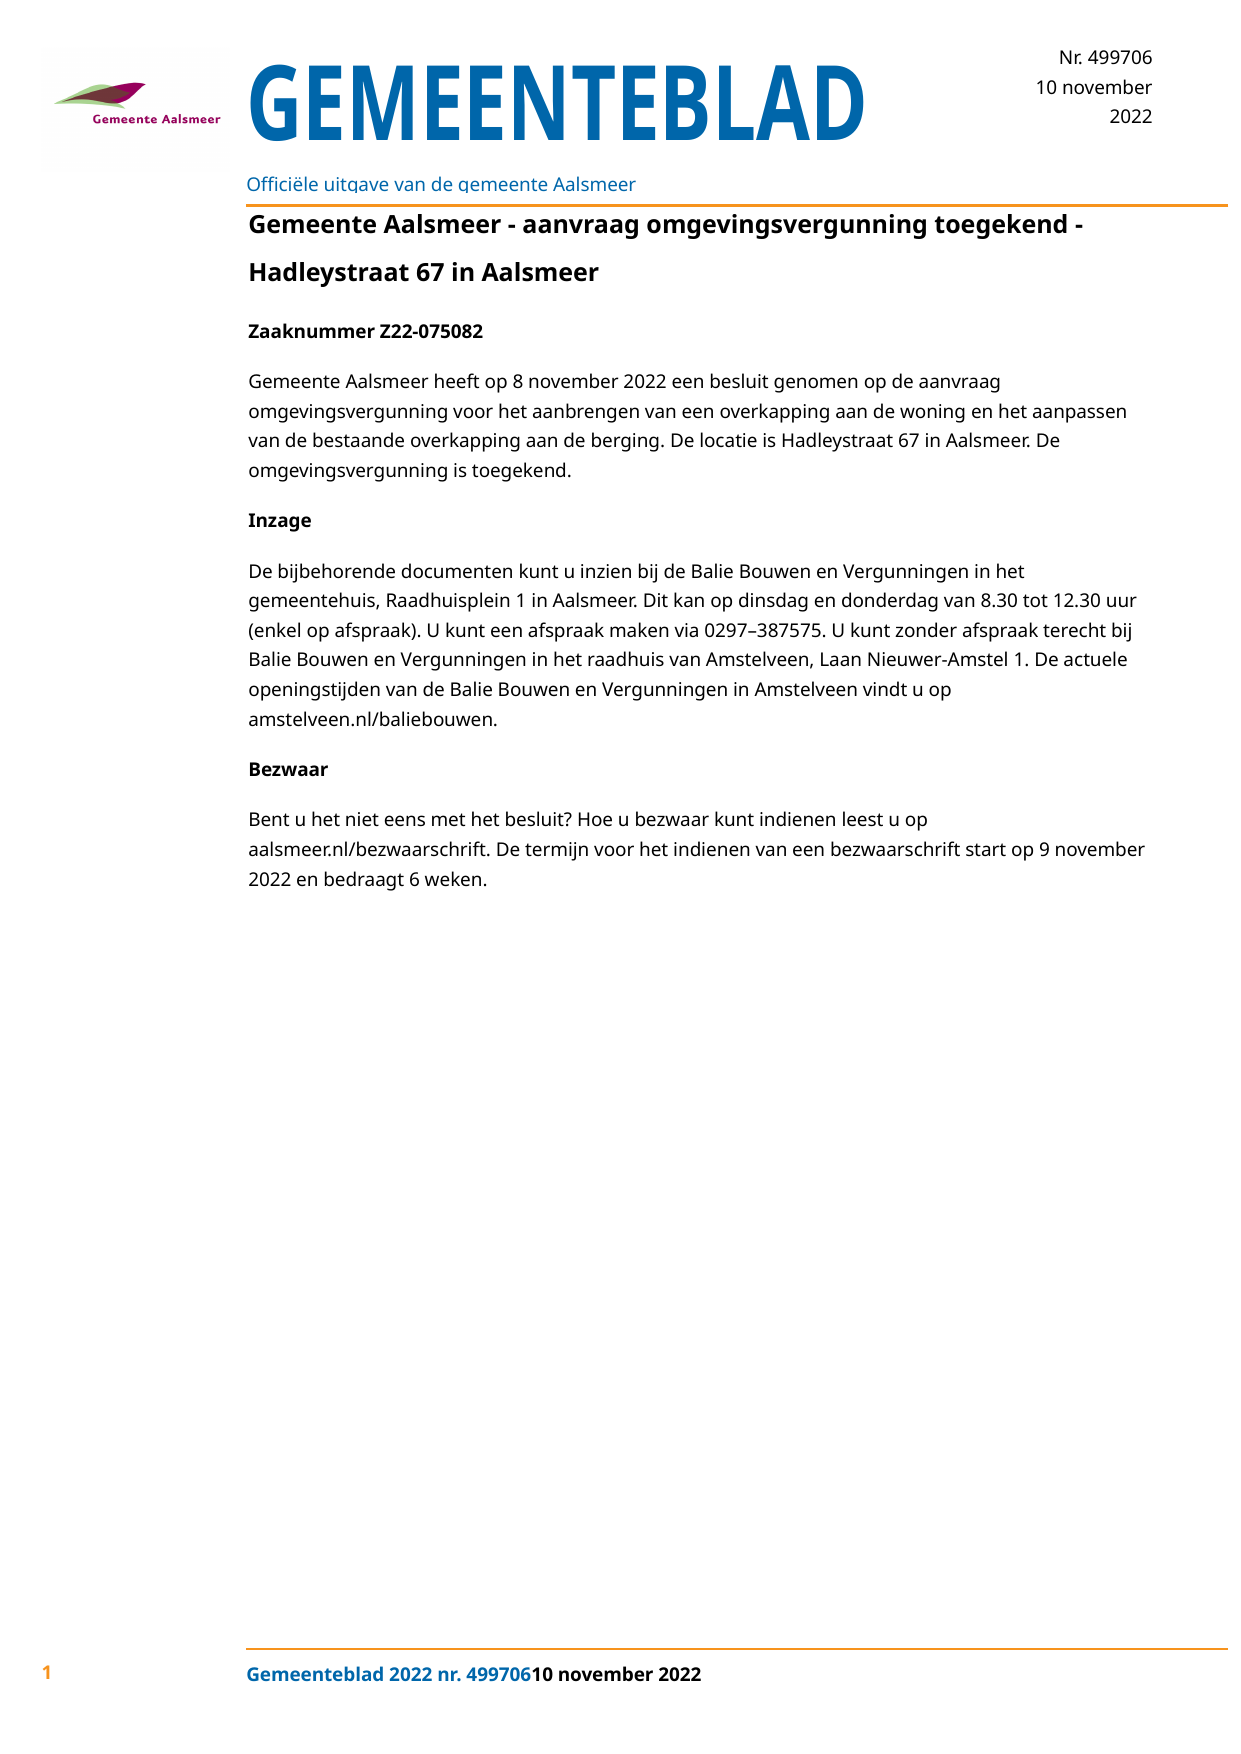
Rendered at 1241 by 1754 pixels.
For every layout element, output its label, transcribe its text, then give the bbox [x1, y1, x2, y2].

picture [41, 47, 231, 172]
text Zaaknummer Z22-075082 [248, 318, 1152, 344]
text De bijbehorende documenten kunt u inzien bij de Balie Bouwen en Vergunningen in het gemeentehuis, Raadhuisplein 1 in Aalsmeer. Dit kan op dinsdag en donderdag van 8.30 tot 12.30 uur (enkel op afspraak). U kunt een afspraak maken via 0297–387575. U kunt zonder afspraak terecht bij Balie Bouwen en Vergunningen in het raadhuis van Amstelveen, Laan Nieuwer-Amstel 1. De actuele openingstijden van de Balie Bouwen en Vergunningen in Amstelveen vindt u op amstelveen.nl/baliebouwen. [248, 558, 1152, 732]
text Inzage [248, 507, 1152, 533]
text Bent u het niet eens met het besluit? Hoe u bezwaar kunt indienen leest u op aalsmeer.nl/bezwaarschrift. De termijn voor het indienen van een bezwaarschrift start op 9 november 2022 en bedraagt 6 weken. [248, 807, 1152, 892]
text Bezwaar [248, 756, 1152, 782]
text Gemeente Aalsmeer - aanvraag omgevingsvergunning toegekend - Hadleystraat 67 in Aalsmeer [248, 207, 1152, 288]
text Gemeente Aalsmeer heeft op 8 november 2022 een besluit genomen op de aanvraag omgevingsvergunning voor het aanbrengen van een overkapping aan de woning en het aanpassen van de bestaande overkapping aan de berging. De locatie is Hadleystraat 67 in Aalsmeer. De omgevingsvergunning is toegekend. [248, 368, 1152, 483]
